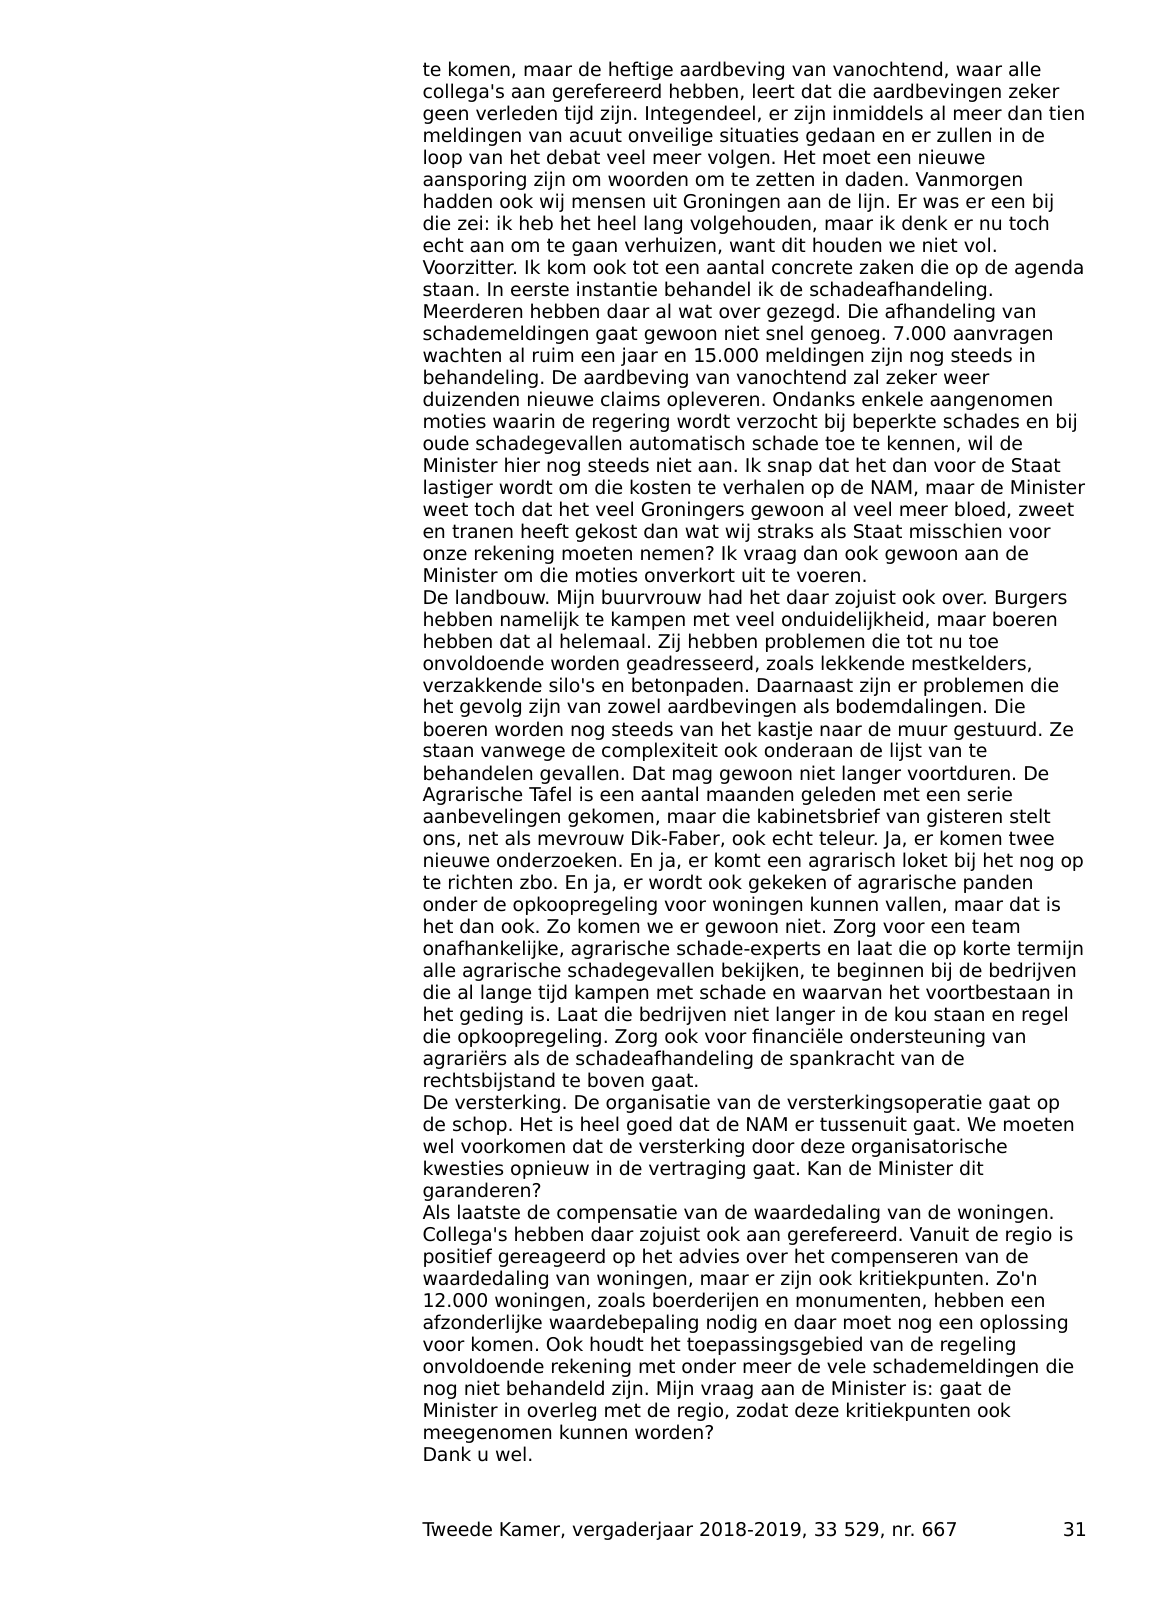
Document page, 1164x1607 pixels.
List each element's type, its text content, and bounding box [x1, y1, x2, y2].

text Als laatste de compensatie van de waardedaling van de woningen. Collega's hebben daar zojuist ook aan gerefereerd. Vanuit de regio is positief gereageerd op het advies over het compenseren van de waardedaling van woningen, maar er zijn ook kritiekpunten. Zo'n 12.000 woningen, zoals boerderijen en monumenten, hebben een afzonderlijke waardebepaling nodig en daar moet nog een oplossing voor komen. Ook houdt het toepassingsgebied van de regeling onvoldoende rekening met onder meer de vele schademeldingen die nog niet behandeld zijn. Mijn vraag aan de Minister is: gaat de Minister in overleg met de regio, zodat deze kritiekpunten ook meegenomen kunnen worden? [422, 1202, 1087, 1444]
text De versterking. De organisatie van de versterkingsoperatie gaat op de schop. Het is heel goed dat de NAM er tussenuit gaat. We moeten wel voorkomen dat de versterking door deze organisatorische kwesties opnieuw in de vertraging gaat. Kan de Minister dit garanderen? [422, 1092, 1087, 1202]
text Voorzitter. Ik kom ook tot een aantal concrete zaken die op de agenda staan. In eerste instantie behandel ik de schadeafhandeling. Meerderen hebben daar al wat over gezegd. Die afhandeling van schademeldingen gaat gewoon niet snel genoeg. 7.000 aanvragen wachten al ruim een jaar en 15.000 meldingen zijn nog steeds in behandeling. De aardbeving van vanochtend zal zeker weer duizenden nieuwe claims opleveren. Ondanks enkele aangenomen moties waarin de regering wordt verzocht bij beperkte schades en bij oude schadegevallen automatisch schade toe te kennen, wil de Minister hier nog steeds niet aan. Ik snap dat het dan voor de Staat lastiger wordt om die kosten te verhalen op de NAM, maar de Minister weet toch dat het veel Groningers gewoon al veel meer bloed, zweet en tranen heeft gekost dan wat wij straks als Staat misschien voor onze rekening moeten nemen? Ik vraag dan ook gewoon aan de Minister om die moties onverkort uit te voeren. [422, 257, 1087, 587]
text Dank u wel. [422, 1444, 1087, 1466]
text De landbouw. Mijn buurvrouw had het daar zojuist ook over. Burgers hebben namelijk te kampen met veel onduidelijkheid, maar boeren hebben dat al helemaal. Zij hebben problemen die tot nu toe onvoldoende worden geadresseerd, zoals lekkende mestkelders, verzakkende silo's en betonpaden. Daarnaast zijn er problemen die het gevolg zijn van zowel aardbevingen als bodemdalingen. Die boeren worden nog steeds van het kastje naar de muur gestuurd. Ze staan vanwege de complexiteit ook onderaan de lijst van te behandelen gevallen. Dat mag gewoon niet langer voortduren. De Agrarische Tafel is een aantal maanden geleden met een serie aanbevelingen gekomen, maar die kabinetsbrief van gisteren stelt ons, net als mevrouw Dik-Faber, ook echt teleur. Ja, er komen twee nieuwe onderzoeken. En ja, er komt een agrarisch loket bij het nog op te richten zbo. En ja, er wordt ook gekeken of agrarische panden onder de opkoopregeling voor woningen kunnen vallen, maar dat is het dan ook. Zo komen we er gewoon niet. Zorg voor een team onafhankelijke, agrarische schade-experts en laat die op korte termijn alle agrarische schadegevallen bekijken, te beginnen bij de bedrijven die al lange tijd kampen met schade en waarvan het voortbestaan in het geding is. Laat die bedrijven niet langer in de kou staan en regel die opkoopregeling. Zorg ook voor financiële ondersteuning van agrariërs als de schadeafhandeling de spankracht van de rechtsbijstand te boven gaat. [422, 587, 1087, 1092]
text te komen, maar de heftige aardbeving van vanochtend, waar alle collega's aan gerefereerd hebben, leert dat die aardbevingen zeker geen verleden tijd zijn. Integendeel, er zijn inmiddels al meer dan tien meldingen van acuut onveilige situaties gedaan en er zullen in de loop van het debat veel meer volgen. Het moet een nieuwe aansporing zijn om woorden om te zetten in daden. Vanmorgen hadden ook wij mensen uit Groningen aan de lijn. Er was er een bij die zei: ik heb het heel lang volgehouden, maar ik denk er nu toch echt aan om te gaan verhuizen, want dit houden we niet vol. [422, 59, 1087, 257]
